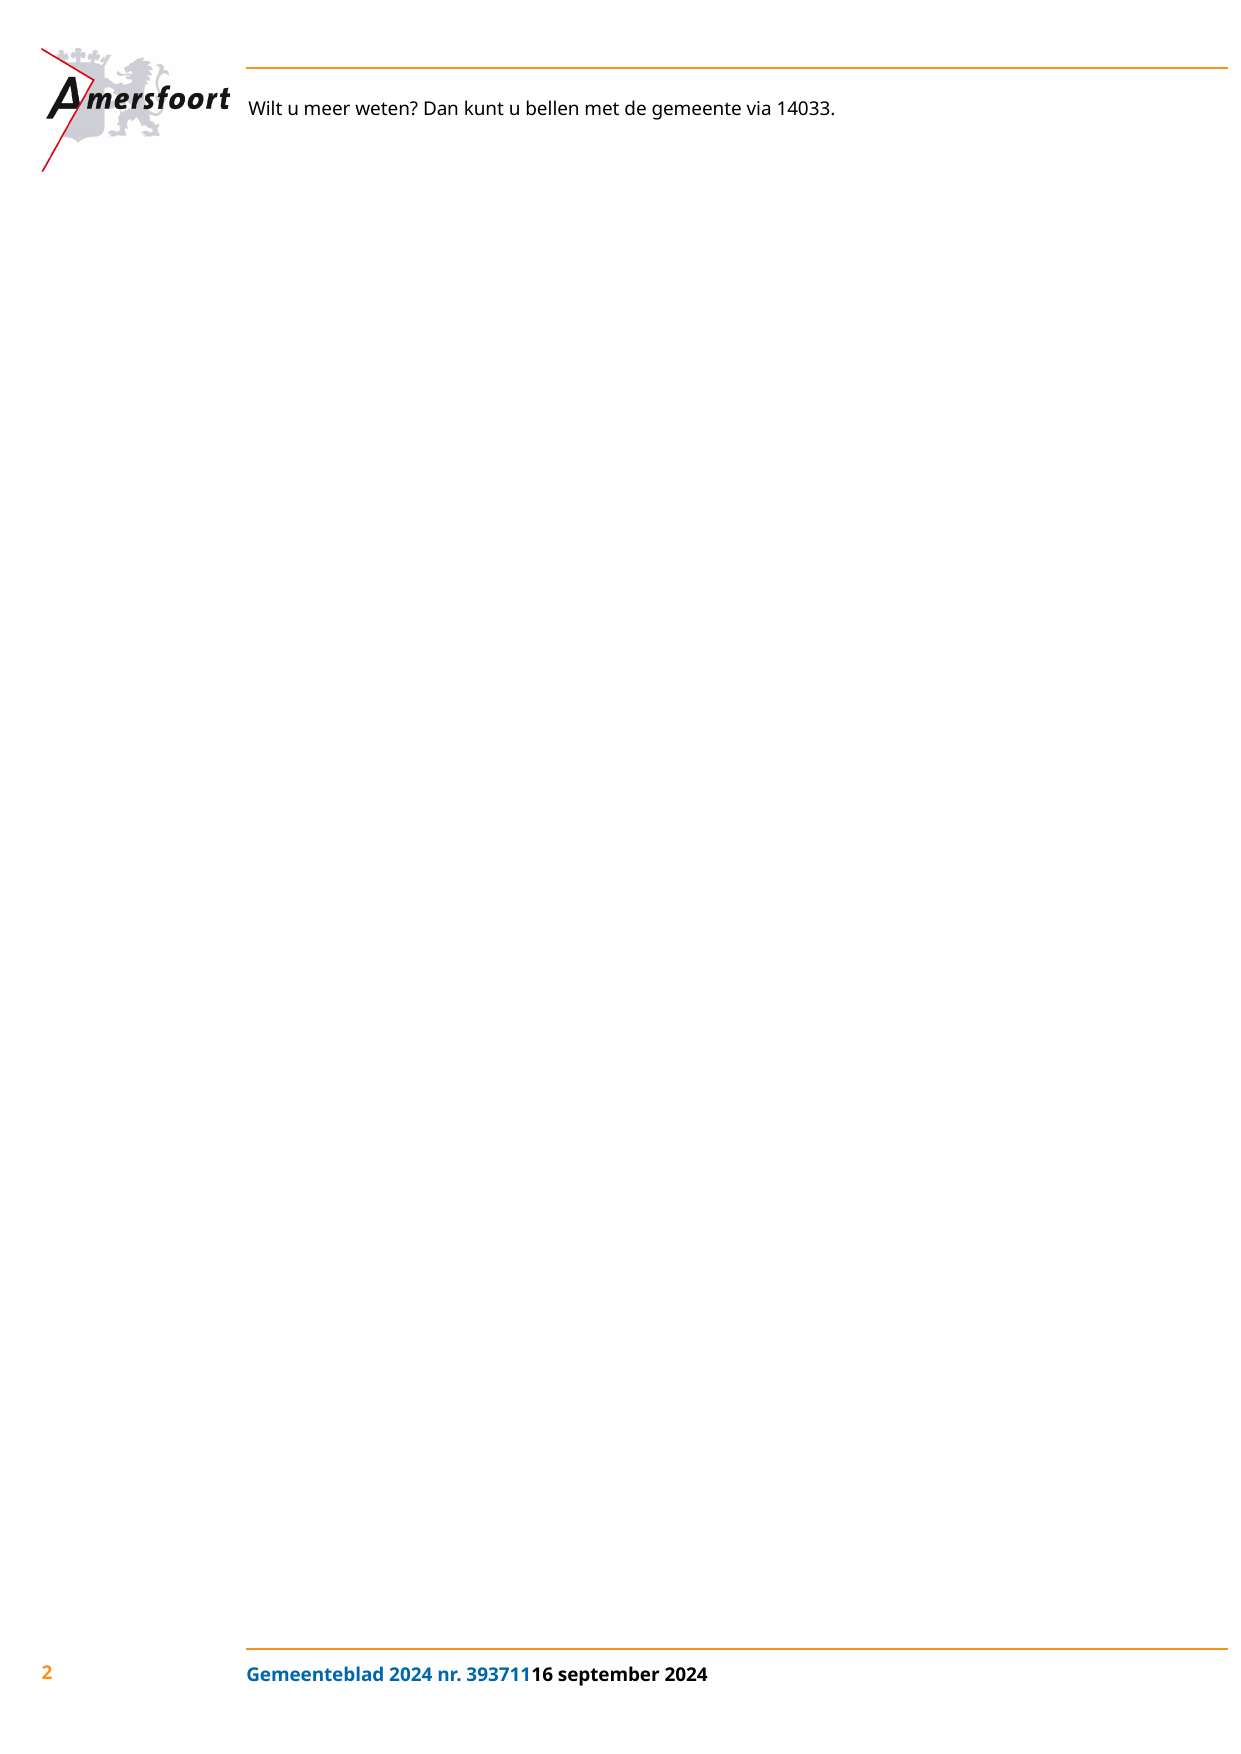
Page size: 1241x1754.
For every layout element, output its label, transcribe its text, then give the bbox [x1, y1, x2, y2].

text Wilt u meer weten? Dan kunt u bellen met de gemeente via 14033. [248, 95, 1152, 121]
picture [41, 47, 231, 172]
